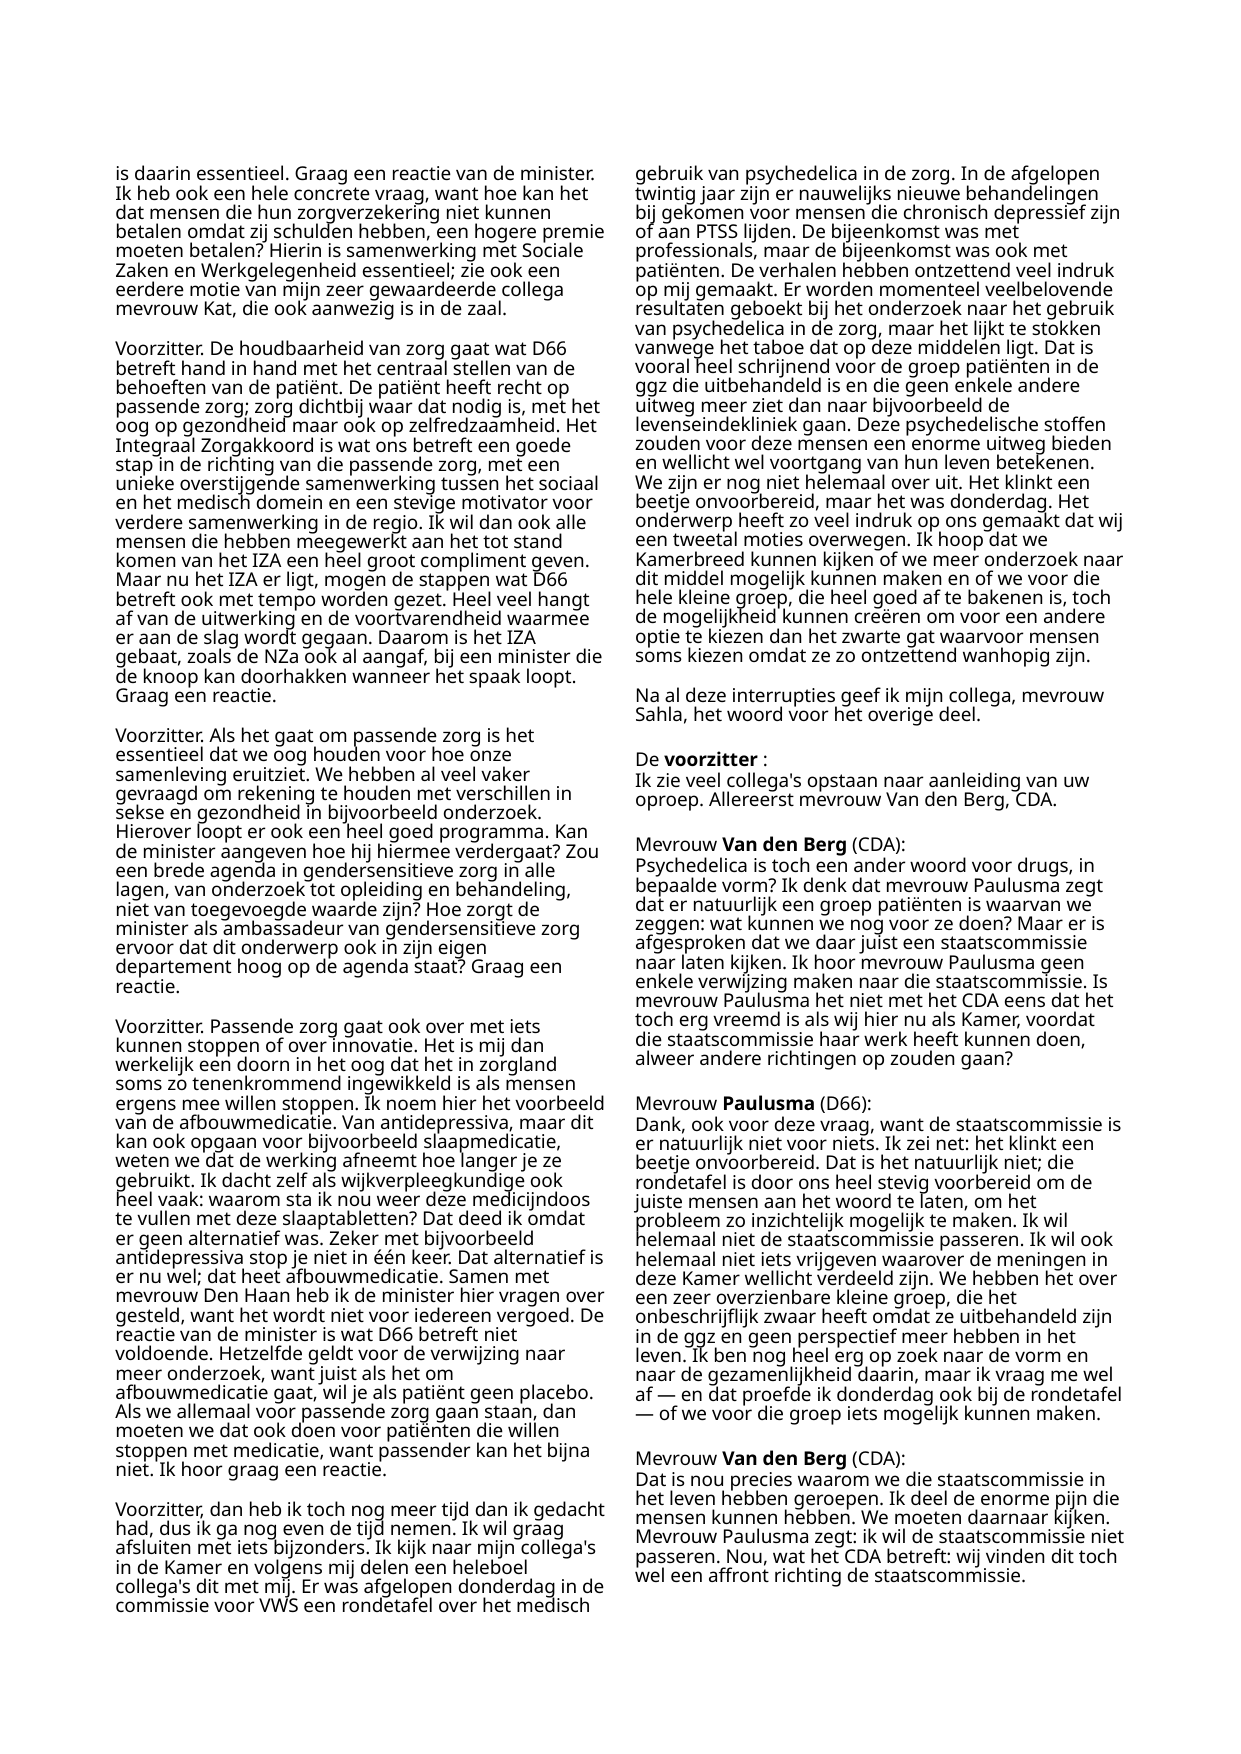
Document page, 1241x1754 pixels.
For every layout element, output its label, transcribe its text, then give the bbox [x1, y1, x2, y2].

text Dank, ook voor deze vraag, want de staatscommissie is er natuurlijk niet voor niets. Ik zei net: het klinkt een beetje onvoorbereid. Dat is het natuurlijk niet; die rondetafel is door ons heel stevig voorbereid om de juiste mensen aan het woord te laten, om het probleem zo inzichtelijk mogelijk te maken. Ik wil helemaal niet de staatscommissie passeren. Ik wil ook helemaal niet iets vrijgeven waarover de meningen in deze Kamer wellicht verdeeld zijn. We hebben het over een zeer overzienbare kleine groep, die het onbeschrijflijk zwaar heeft omdat ze uitbehandeld zijn in de ggz en geen perspectief meer hebben in het leven. Ik ben nog heel erg op zoek naar de vorm en naar de gezamenlijkheid daarin, maar ik vraag me wel af — en dat proefde ik donderdag ook bij de rondetafel — of we voor die groep iets mogelijk kunnen maken. [635, 1116, 1125, 1424]
text De voorzitter : [635, 746, 1125, 772]
text Voorzitter. Passende zorg gaat ook over met iets kunnen stoppen of over innovatie. Het is mij dan werkelijk een doorn in het oog dat het in zorgland soms zo tenenkrommend ingewikkeld is als mensen ergens mee willen stoppen. Ik noem hier het voorbeeld van de afbouwmedicatie. Van antidepressiva, maar dit kan ook opgaan voor bijvoorbeeld slaapmedicatie, weten we dat de werking afneemt hoe langer je ze gebruikt. Ik dacht zelf als wijkverpleegkundige ook heel vaak: waarom sta ik nou weer deze medicijndoos te vullen met deze slaaptabletten? Dat deed ik omdat er geen alternatief was. Zeker met bijvoorbeeld antidepressiva stop je niet in één keer. Dat alternatief is er nu wel; dat heet afbouwmedicatie. Samen met mevrouw Den Haan heb ik de minister hier vragen over gesteld, want het wordt niet voor iedereen vergoed. De reactie van de minister is wat D66 betreft niet voldoende. Hetzelfde geldt voor de verwijzing naar meer onderzoek, want juist als het om afbouwmedicatie gaat, wil je als patiënt geen placebo. Als we allemaal voor passende zorg gaan staan, dan moeten we dat ook doen voor patiënten die willen stoppen met medicatie, want passender kan het bijna niet. Ik hoor graag een reactie. [115, 1018, 605, 1480]
text Voorzitter. Als het gaat om passende zorg is het essentieel dat we oog houden voor hoe onze samenleving eruitziet. We hebben al veel vaker gevraagd om rekening te houden met verschillen in sekse en gezondheid in bijvoorbeeld onderzoek. Hierover loopt er ook een heel goed programma. Kan de minister aangeven hoe hij hiermee verdergaat? Zou een brede agenda in gendersensitieve zorg in alle lagen, van onderzoek tot opleiding en behandeling, niet van toegevoegde waarde zijn? Hoe zorgt de minister als ambassadeur van gendersensitieve zorg ervoor dat dit onderwerp ook in zijn eigen departement hoog op de agenda staat? Graag een reactie. [115, 727, 605, 997]
text Mevrouw Paulusma (D66): [635, 1090, 1125, 1116]
text Mevrouw Van den Berg (CDA): [635, 832, 1125, 857]
text Voorzitter, dan heb ik toch nog meer tijd dan ik gedacht had, dus ik ga nog even de tijd nemen. Ik wil graag afsluiten met iets bijzonders. Ik kijk naar mijn collega's in de Kamer en volgens mij delen een heleboel collega's dit met mij. Er was afgelopen donderdag in de commissie voor VWS een rondetafel over het medisch [115, 1501, 605, 1616]
text Ik zie veel collega's opstaan naar aanleiding van uw oproep. Allereerst mevrouw Van den Berg, CDA. [635, 772, 1125, 811]
text Psychedelica is toch een ander woord voor drugs, in bepaalde vorm? Ik denk dat mevrouw Paulusma zegt dat er natuurlijk een groep patiënten is waarvan we zeggen: wat kunnen we nog voor ze doen? Maar er is afgesproken dat we daar juist een staatscommissie naar laten kijken. Ik hoor mevrouw Paulusma geen enkele verwijzing maken naar die staatscommissie. Is mevrouw Paulusma het niet met het CDA eens dat het toch erg vreemd is als wij hier nu als Kamer, voordat die staatscommissie haar werk heeft kunnen doen, alweer andere richtingen op zouden gaan? [635, 857, 1125, 1069]
text gebruik van psychedelica in de zorg. In de afgelopen twintig jaar zijn er nauwelijks nieuwe behandelingen bij gekomen voor mensen die chronisch depressief zijn of aan PTSS lijden. De bijeenkomst was met professionals, maar de bijeenkomst was ook met patiënten. De verhalen hebben ontzettend veel indruk op mij gemaakt. Er worden momenteel veelbelovende resultaten geboekt bij het onderzoek naar het gebruik van psychedelica in de zorg, maar het lijkt te stokken vanwege het taboe dat op deze middelen ligt. Dat is vooral heel schrijnend voor de groep patiënten in de ggz die uitbehandeld is en die geen enkele andere uitweg meer ziet dan naar bijvoorbeeld de levenseindekliniek gaan. Deze psychedelische stoffen zouden voor deze mensen een enorme uitweg bieden en wellicht wel voortgang van hun leven betekenen. We zijn er nog niet helemaal over uit. Het klinkt een beetje onvoorbereid, maar het was donderdag. Het onderwerp heeft zo veel indruk op ons gemaakt dat wij een tweetal moties overwegen. Ik hoop dat we Kamerbreed kunnen kijken of we meer onderzoek naar dit middel mogelijk kunnen maken en of we voor die hele kleine groep, die heel goed af te bakenen is, toch de mogelijkheid kunnen creëren om voor een andere optie te kiezen dan het zwarte gat waarvoor mensen soms kiezen omdat ze zo ontzettend wanhopig zijn. [635, 165, 1125, 666]
text Mevrouw Van den Berg (CDA): [635, 1445, 1125, 1471]
text Na al deze interrupties geef ik mijn collega, mevrouw Sahla, het woord voor het overige deel. [635, 687, 1125, 726]
text Voorzitter. De houdbaarheid van zorg gaat wat D66 betreft hand in hand met het centraal stellen van de behoeften van de patiënt. De patiënt heeft recht op passende zorg; zorg dichtbij waar dat nodig is, met het oog op gezondheid maar ook op zelfredzaamheid. Het Integraal Zorgakkoord is wat ons betreft een goede stap in de richting van die passende zorg, met een unieke overstijgende samenwerking tussen het sociaal en het medisch domein en een stevige motivator voor verdere samenwerking in de regio. Ik wil dan ook alle mensen die hebben meegewerkt aan het tot stand komen van het IZA een heel groot compliment geven. Maar nu het IZA er ligt, mogen de stappen wat D66 betreft ook met tempo worden gezet. Heel veel hangt af van de uitwerking en de voortvarendheid waarmee er aan de slag wordt gegaan. Daarom is het IZA gebaat, zoals de NZa ook al aangaf, bij een minister die de knoop kan doorhakken wanneer het spaak loopt. Graag een reactie. [115, 340, 605, 706]
text Dat is nou precies waarom we die staatscommissie in het leven hebben geroepen. Ik deel de enorme pijn die mensen kunnen hebben. We moeten daarnaar kijken. Mevrouw Paulusma zegt: ik wil de staatscommissie niet passeren. Nou, wat het CDA betreft: wij vinden dit toch wel een affront richting de staatscommissie. [635, 1471, 1125, 1586]
text is daarin essentieel. Graag een reactie van de minister. Ik heb ook een hele concrete vraag, want hoe kan het dat mensen die hun zorgverzekering niet kunnen betalen omdat zij schulden hebben, een hogere premie moeten betalen? Hierin is samenwerking met Sociale Zaken en Werkgelegenheid essentieel; zie ook een eerdere motie van mijn zeer gewaardeerde collega mevrouw Kat, die ook aanwezig is in de zaal. [115, 165, 605, 319]
